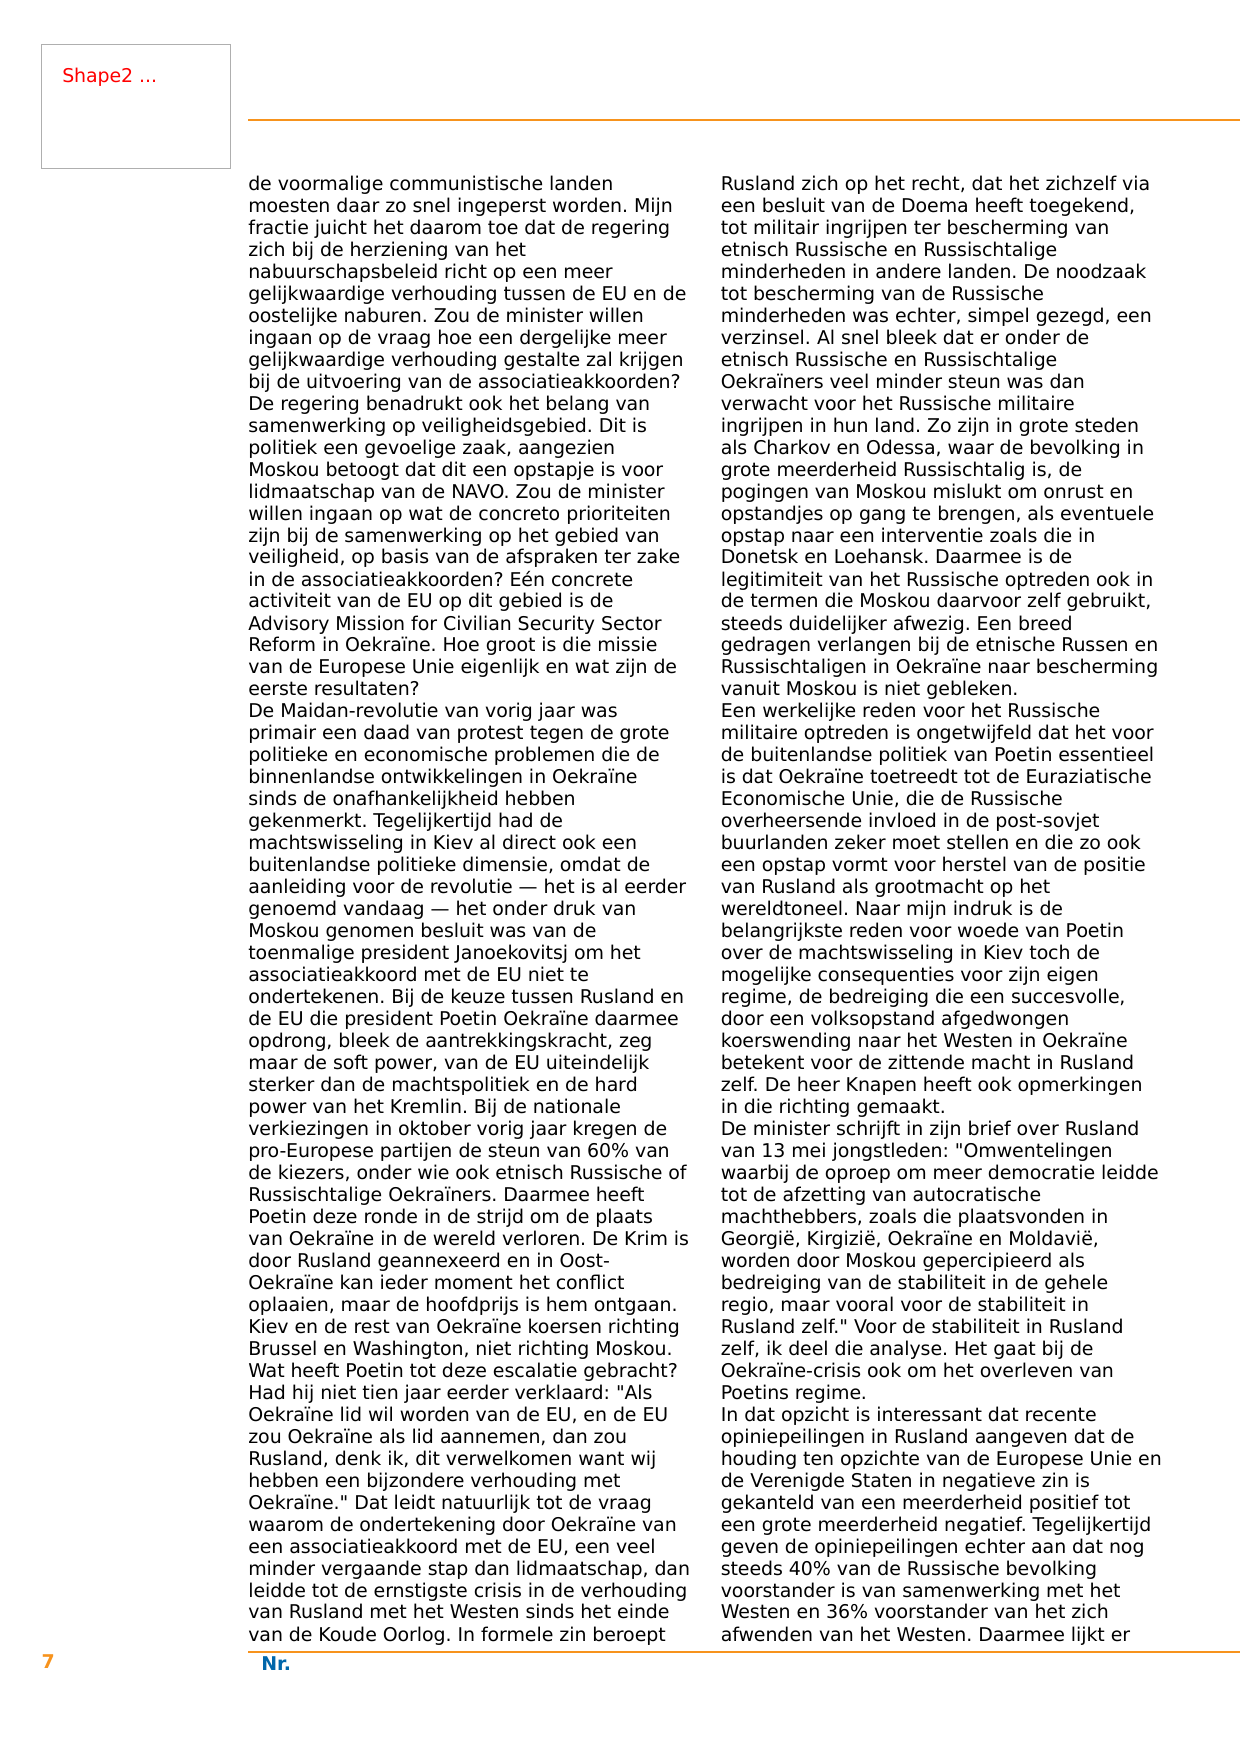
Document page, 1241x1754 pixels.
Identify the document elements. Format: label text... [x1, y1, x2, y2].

text Rusland zich op het recht, dat het zichzelf via een besluit van de Doema heeft toegekend, tot militair ingrijpen ter bescherming van etnisch Russische en Russischtalige minderheden in andere landen. De noodzaak tot bescherming van de Russische minderheden was echter, simpel gezegd, een verzinsel. Al snel bleek dat er onder de etnisch Russische en Russischtalige Oekraïners veel minder steun was dan verwacht voor het Russische militaire ingrijpen in hun land. Zo zijn in grote steden als Charkov en Odessa, waar de bevolking in grote meerderheid Russischtalig is, de pogingen van Moskou mislukt om onrust en opstandjes op gang te brengen, als eventuele opstap naar een interventie zoals die in Donetsk en Loehansk. Daarmee is de legitimiteit van het Russische optreden ook in de termen die Moskou daarvoor zelf gebruikt, steeds duidelijker afwezig. Een breed gedragen verlangen bij de etnische Russen en Russischtaligen in Oekraïne naar bescherming vanuit Moskou is niet gebleken. [721, 173, 1163, 700]
text De minister schrijft in zijn brief over Rusland van 13 mei jongstleden: "Omwentelingen waarbij de oproep om meer democratie leidde tot de afzetting van autocratische machthebbers, zoals die plaatsvonden in Georgië, Kirgizië, Oekraïne en Moldavië, worden door Moskou gepercipieerd als bedreiging van de stabiliteit in de gehele regio, maar vooral voor de stabiliteit in Rusland zelf." Voor de stabiliteit in Rusland zelf, ik deel die analyse. Het gaat bij de Oekraïne-crisis ook om het overleven van Poetins regime. [721, 1118, 1163, 1404]
text In dat opzicht is interessant dat recente opiniepeilingen in Rusland aangeven dat de houding ten opzichte van de Europese Unie en de Verenigde Staten in negatieve zin is gekanteld van een meerderheid positief tot een grote meerderheid negatief. Tegelijkertijd geven de opiniepeilingen echter aan dat nog steeds 40% van de Russische bevolking voorstander is van samenwerking met het Westen en 36% voorstander van het zich afwenden van het Westen. Daarmee lijkt er [721, 1404, 1163, 1645]
text Wat heeft Poetin tot deze escalatie gebracht? Had hij niet tien jaar eerder verklaard: "Als Oekraïne lid wil worden van de EU, en de EU zou Oekraïne als lid aannemen, dan zou Rusland, denk ik, dit verwelkomen want wij hebben een bijzondere verhouding met Oekraïne." Dat leidt natuurlijk tot de vraag waarom de ondertekening door Oekraïne van een associatieakkoord met de EU, een veel minder vergaande stap dan lidmaatschap, dan leidde tot de ernstigste crisis in de verhouding van Rusland met het Westen sinds het einde van de Koude Oorlog. In formele zin beroept [248, 1360, 691, 1645]
text de voormalige communistische landen moesten daar zo snel ingeperst worden. Mijn fractie juicht het daarom toe dat de regering zich bij de herziening van het nabuurschapsbeleid richt op een meer gelijkwaardige verhouding tussen de EU en de oostelijke naburen. Zou de minister willen ingaan op de vraag hoe een dergelijke meer gelijkwaardige verhouding gestalte zal krijgen bij de uitvoering van de associatieakkoorden? [248, 173, 691, 393]
text Een werkelijke reden voor het Russische militaire optreden is ongetwijfeld dat het voor de buitenlandse politiek van Poetin essentieel is dat Oekraïne toetreedt tot de Euraziatische Economische Unie, die de Russische overheersende invloed in de post-sovjet buurlanden zeker moet stellen en die zo ook een opstap vormt voor herstel van de positie van Rusland als grootmacht op het wereldtoneel. Naar mijn indruk is de belangrijkste reden voor woede van Poetin over de machtswisseling in Kiev toch de mogelijke consequenties voor zijn eigen regime, de bedreiging die een succesvolle, door een volksopstand afgedwongen koerswending naar het Westen in Oekraïne betekent voor de zittende macht in Rusland zelf. De heer Knapen heeft ook opmerkingen in die richting gemaakt. [721, 700, 1163, 1118]
text De Maidan-revolutie van vorig jaar was primair een daad van protest tegen de grote politieke en economische problemen die de binnenlandse ontwikkelingen in Oekraïne sinds de onafhankelijkheid hebben gekenmerkt. Tegelijkertijd had de machtswisseling in Kiev al direct ook een buitenlandse politieke dimensie, omdat de aanleiding voor de revolutie — het is al eerder genoemd vandaag — het onder druk van Moskou genomen besluit was van de toenmalige president Janoekovitsj om het associatieakkoord met de EU niet te ondertekenen. Bij de keuze tussen Rusland en de EU die president Poetin Oekraïne daarmee opdrong, bleek de aantrekkingskracht, zeg maar de soft power, van de EU uiteindelijk sterker dan de machtspolitiek en de hard power van het Kremlin. Bij de nationale verkiezingen in oktober vorig jaar kregen de pro-Europese partijen de steun van 60% van de kiezers, onder wie ook etnisch Russische of Russischtalige Oekraïners. Daarmee heeft Poetin deze ronde in de strijd om de plaats van Oekraïne in de wereld verloren. De Krim is door Rusland geannexeerd en in Oost-Oekraïne kan ieder moment het conflict oplaaien, maar de hoofdprijs is hem ontgaan. Kiev en de rest van Oekraïne koersen richting Brussel en Washington, niet richting Moskou. [248, 700, 691, 1360]
text De regering benadrukt ook het belang van samenwerking op veiligheidsgebied. Dit is politiek een gevoelige zaak, aangezien Moskou betoogt dat dit een opstapje is voor lidmaatschap van de NAVO. Zou de minister willen ingaan op wat de concreto prioriteiten zijn bij de samenwerking op het gebied van veiligheid, op basis van de afspraken ter zake in de associatieakkoorden? Eén concrete activiteit van de EU op dit gebied is de Advisory Mission for Civilian Security Sector Reform in Oekraïne. Hoe groot is die missie van de Europese Unie eigenlijk en wat zijn de eerste resultaten? [248, 393, 691, 700]
